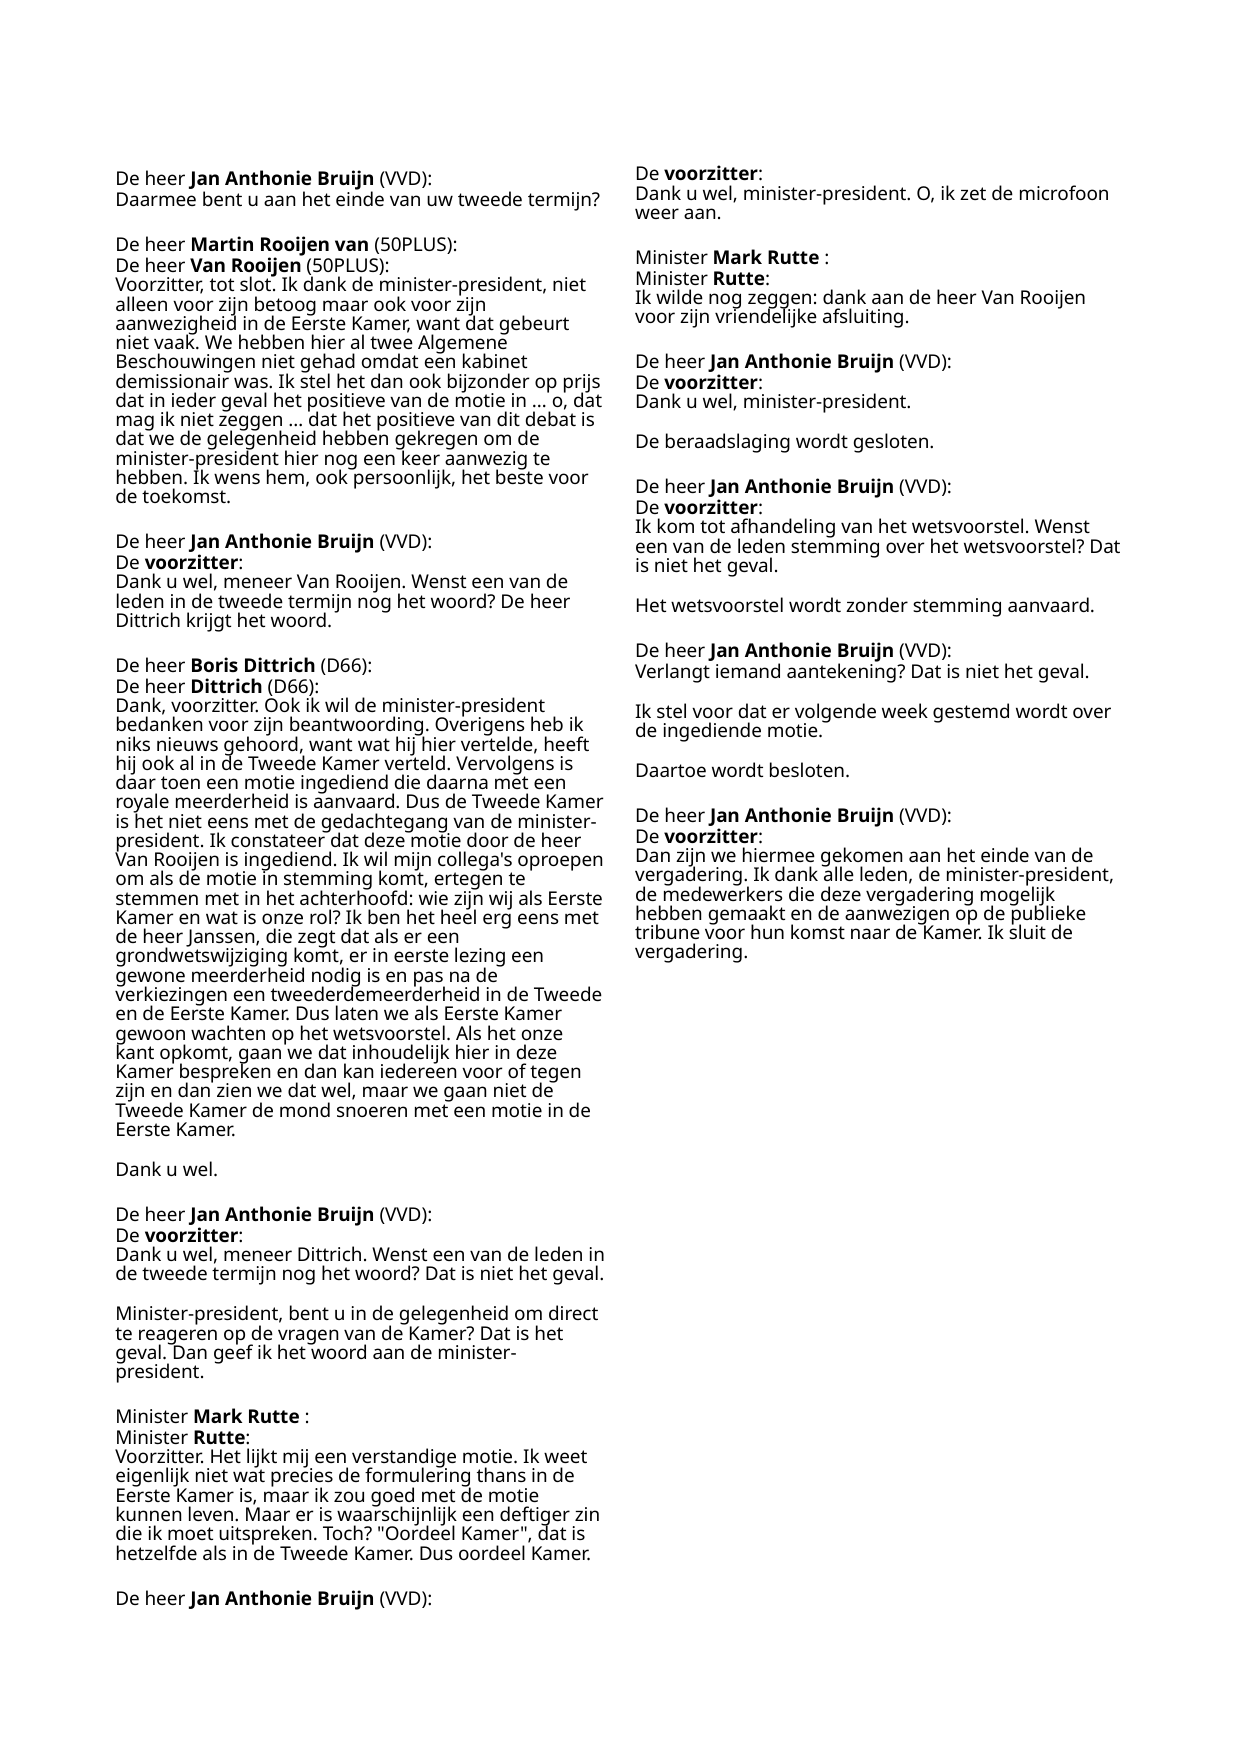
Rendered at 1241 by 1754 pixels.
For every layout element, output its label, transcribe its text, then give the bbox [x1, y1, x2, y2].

text De heer Van Rooijen (50PLUS): [115, 257, 605, 276]
text De heer Jan Anthonie Bruijn (VVD): [635, 473, 1125, 499]
text De heer Jan Anthonie Bruijn (VVD): [115, 1201, 605, 1227]
text Dank u wel, meneer Van Rooijen. Wenst een van de leden in de tweede termijn nog het woord? De heer Dittrich krijgt het woord. [115, 573, 605, 631]
text De heer Jan Anthonie Bruijn (VVD): [115, 165, 605, 191]
text De heer Boris Dittrich (D66): [115, 652, 605, 678]
text Ik stel voor dat er volgende week gestemd wordt over de ingediende motie. [635, 703, 1125, 741]
text Dank u wel, meneer Dittrich. Wenst een van de leden in de tweede termijn nog het woord? Dat is niet het geval. [115, 1246, 605, 1284]
text Minister Mark Rutte : [115, 1403, 605, 1429]
text Voorzitter, tot slot. Ik dank de minister-president, niet alleen voor zijn betoog maar ook voor zijn aanwezigheid in de Eerste Kamer, want dat gebeurt niet vaak. We hebben hier al twee Algemene Beschouwingen niet gehad omdat een kabinet demissionair was. Ik stel het dan ook bijzonder op prijs dat in ieder geval het positieve van de motie in … o, dat mag ik niet zeggen … dat het positieve van dit debat is dat we de gelegenheid hebben gekregen om de minister-president hier nog een keer aanwezig te hebben. Ik wens hem, ook persoonlijk, het beste voor de toekomst. [115, 276, 605, 507]
text Minister Rutte: [115, 1429, 605, 1448]
text Dank u wel. [115, 1161, 605, 1180]
text Dank, voorzitter. Ook ik wil de minister-president bedanken voor zijn beantwoording. Overigens heb ik niks nieuws gehoord, want wat hij hier vertelde, heeft hij ook al in de Tweede Kamer verteld. Vervolgens is daar toen een motie ingediend die daarna met een royale meerderheid is aanvaard. Dus de Tweede Kamer is het niet eens met de gedachtegang van de minister-president. Ik constateer dat deze motie door de heer Van Rooijen is ingediend. Ik wil mijn collega's oproepen om als de motie in stemming komt, ertegen te stemmen met in het achterhoofd: wie zijn wij als Eerste Kamer en wat is onze rol? Ik ben het heel erg eens met de heer Janssen, die zegt dat als er een grondwetswijziging komt, er in eerste lezing een gewone meerderheid nodig is en pas na de verkiezingen een tweederdemeerderheid in de Tweede en de Eerste Kamer. Dus laten we als Eerste Kamer gewoon wachten op het wetsvoorstel. Als het onze kant opkomt, gaan we dat inhoudelijk hier in deze Kamer bespreken en dan kan iedereen voor of tegen zijn en dan zien we dat wel, maar we gaan niet de Tweede Kamer de mond snoeren met een motie in de Eerste Kamer. [115, 697, 605, 1140]
text De beraadslaging wordt gesloten. [635, 433, 1125, 453]
text De voorzitter: [635, 165, 1125, 184]
text De voorzitter: [635, 828, 1125, 847]
text De heer Dittrich (D66): [115, 678, 605, 697]
text Dank u wel, minister-president. O, ik zet de microfoon weer aan. [635, 184, 1125, 223]
text De heer Jan Anthonie Bruijn (VVD): [635, 637, 1125, 663]
text Ik kom tot afhandeling van het wetsvoorstel. Wenst een van de leden stemming over het wetsvoorstel? Dat is niet het geval. [635, 518, 1125, 576]
text Minister Rutte: [635, 270, 1125, 289]
text De heer Jan Anthonie Bruijn (VVD): [635, 802, 1125, 828]
text Ik wilde nog zeggen: dank aan de heer Van Rooijen voor zijn vriendelijke afsluiting. [635, 289, 1125, 327]
text Het wetsvoorstel wordt zonder stemming aanvaard. [635, 597, 1125, 616]
text Voorzitter. Het lijkt mij een verstandige motie. Ik weet eigenlijk niet wat precies de formulering thans in de Eerste Kamer is, maar ik zou goed met de motie kunnen leven. Maar er is waarschijnlijk een deftiger zin die ik moet uitspreken. Toch? "Oordeel Kamer", dat is hetzelfde als in de Tweede Kamer. Dus oordeel Kamer. [115, 1448, 605, 1564]
text De heer Jan Anthonie Bruijn (VVD): [115, 1585, 605, 1610]
text De voorzitter: [115, 1227, 605, 1246]
text Daartoe wordt besloten. [635, 762, 1125, 781]
text Dank u wel, minister-president. [635, 393, 1125, 413]
text De heer Martin Rooijen van (50PLUS): [115, 231, 605, 257]
text Daarmee bent u aan het einde van uw tweede termijn? [115, 191, 605, 210]
text De heer Jan Anthonie Bruijn (VVD): [115, 528, 605, 554]
text Dan zijn we hiermee gekomen aan het einde van de vergadering. Ik dank alle leden, de minister-president, de medewerkers die deze vergadering mogelijk hebben gemaakt en de aanwezigen op de publieke tribune voor hun komst naar de Kamer. Ik sluit de vergadering. [635, 847, 1125, 963]
text De voorzitter: [635, 499, 1125, 518]
text Minister Mark Rutte : [635, 244, 1125, 270]
text Verlangt iemand aantekening? Dat is niet het geval. [635, 663, 1125, 682]
text De heer Jan Anthonie Bruijn (VVD): [635, 348, 1125, 374]
text Minister-president, bent u in de gelegenheid om direct te reageren op de vragen van de Kamer? Dat is het geval. Dan geef ik het woord aan de minister-president. [115, 1305, 605, 1382]
text De voorzitter: [635, 374, 1125, 393]
text De voorzitter: [115, 554, 605, 573]
